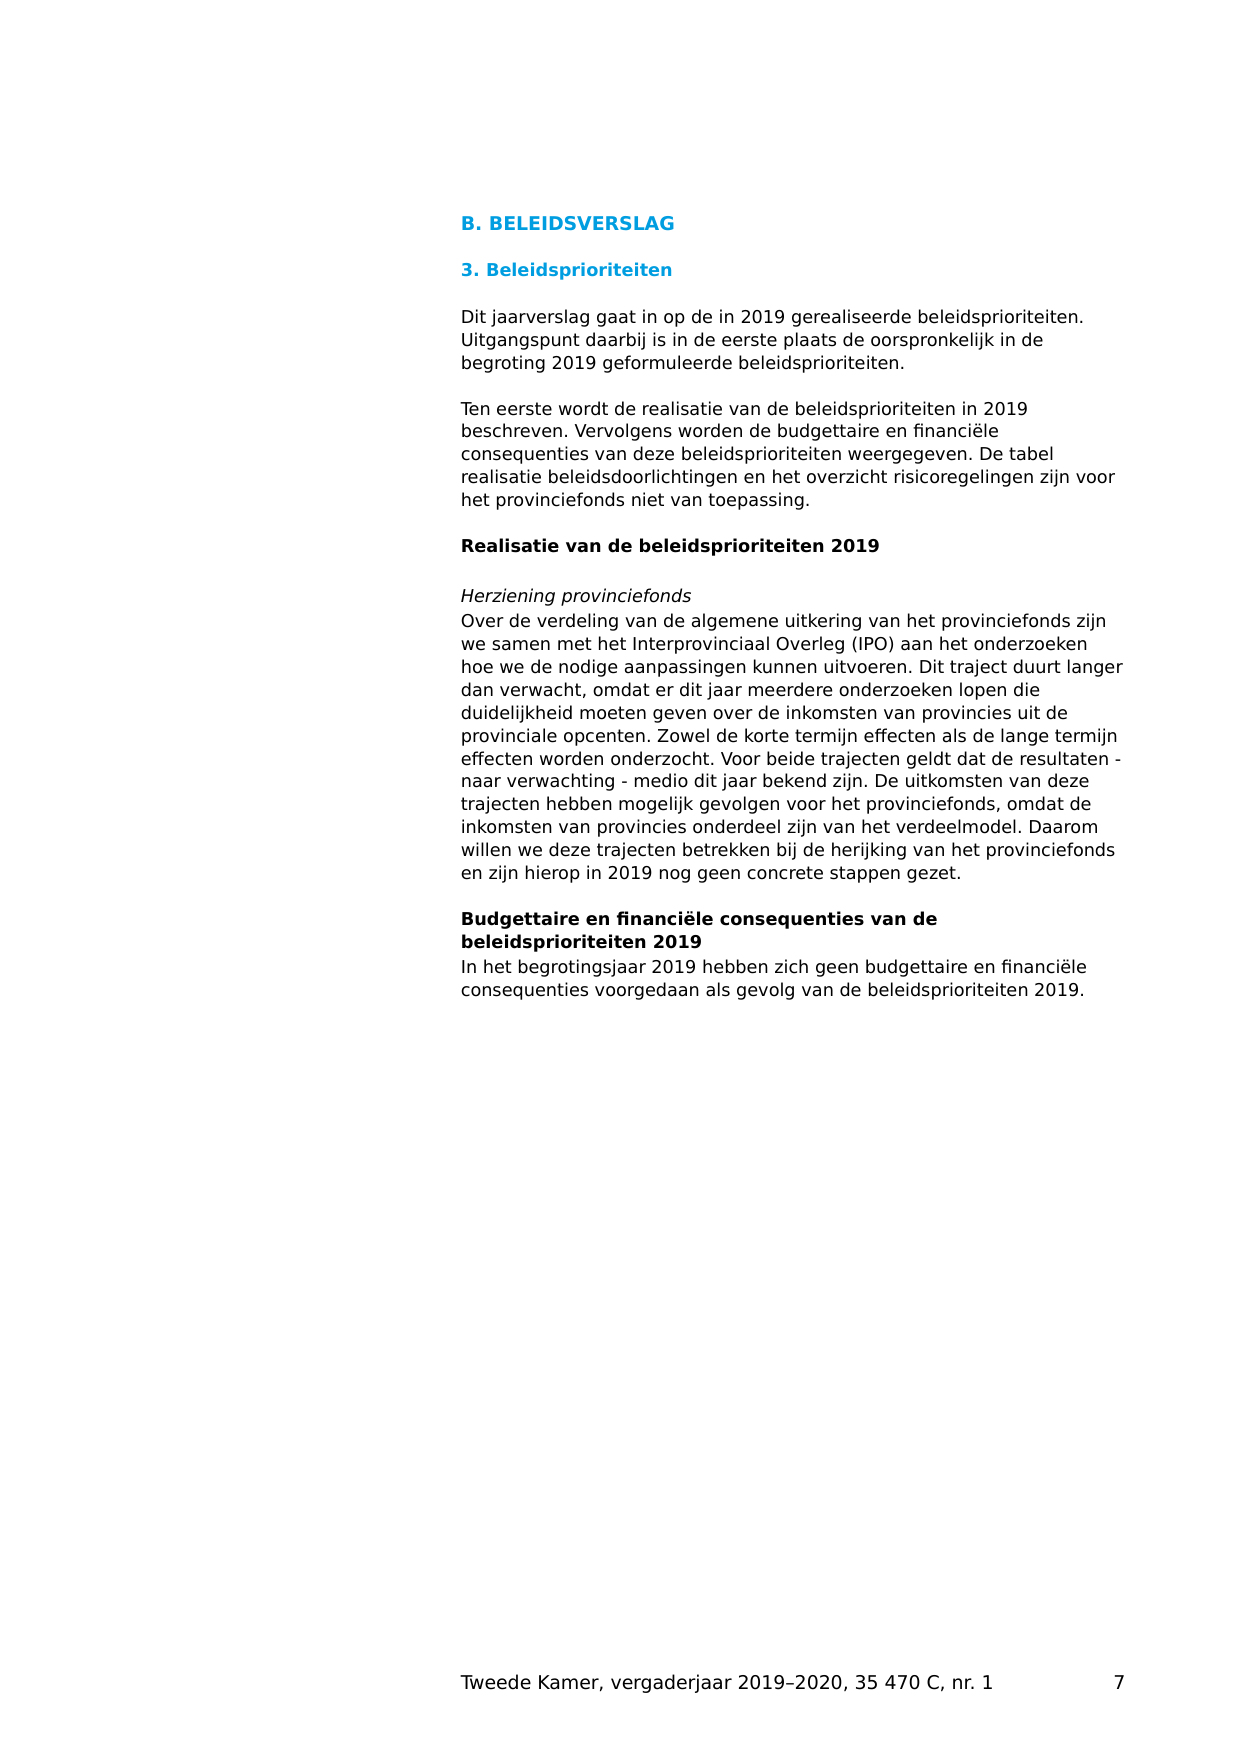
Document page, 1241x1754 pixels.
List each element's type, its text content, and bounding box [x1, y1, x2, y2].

text Ten eerste wordt de realisatie van de beleidsprioriteiten in 2019 beschreven. Vervolgens worden de budgettaire en financiële consequenties van deze beleidsprioriteiten weergegeven. De tabel realisatie beleidsdoorlichtingen en het overzicht risicoregelingen zijn voor het provinciefonds niet van toepassing. [461, 397, 1125, 511]
title B. Beleidsverslag [461, 213, 1125, 235]
text Over de verdeling van de algemene uitkering van het provinciefonds zijn we samen met het Interprovinciaal Overleg (IPO) aan het onderzoeken hoe we de nodige aanpassingen kunnen uitvoeren. Dit traject duurt langer dan verwacht, omdat er dit jaar meerdere onderzoeken lopen die duidelijkheid moeten geven over de inkomsten van provincies uit de provinciale opcenten. Zowel de korte termijn effecten als de lange termijn effecten worden onderzocht. Voor beide trajecten geldt dat de resultaten - naar verwachting - medio dit jaar bekend zijn. De uitkomsten van deze trajecten hebben mogelijk gevolgen voor het provinciefonds, omdat de inkomsten van provincies onderdeel zijn van het verdeelmodel. Daarom willen we deze trajecten betrekken bij de herijking van het provinciefonds en zijn hierop in 2019 nog geen concrete stappen gezet. [461, 609, 1125, 884]
text Dit jaarverslag gaat in op de in 2019 gerealiseerde beleidsprioriteiten. Uitgangspunt daarbij is in de eerste plaats de oorspronkelijk in de begroting 2019 geformuleerde beleidsprioriteiten. [461, 305, 1125, 374]
text Herziening provinciefonds [461, 584, 1125, 607]
text In het begrotingsjaar 2019 hebben zich geen budgettaire en financiële consequenties voorgedaan als gevolg van de beleidsprioriteiten 2019. [461, 955, 1125, 1001]
text Realisatie van de beleidsprioriteiten 2019 [461, 534, 1125, 557]
title 3. Beleidsprioriteiten [461, 258, 1125, 281]
text Budgettaire en financiële consequenties van de beleidsprioriteiten 2019 [461, 907, 1125, 953]
